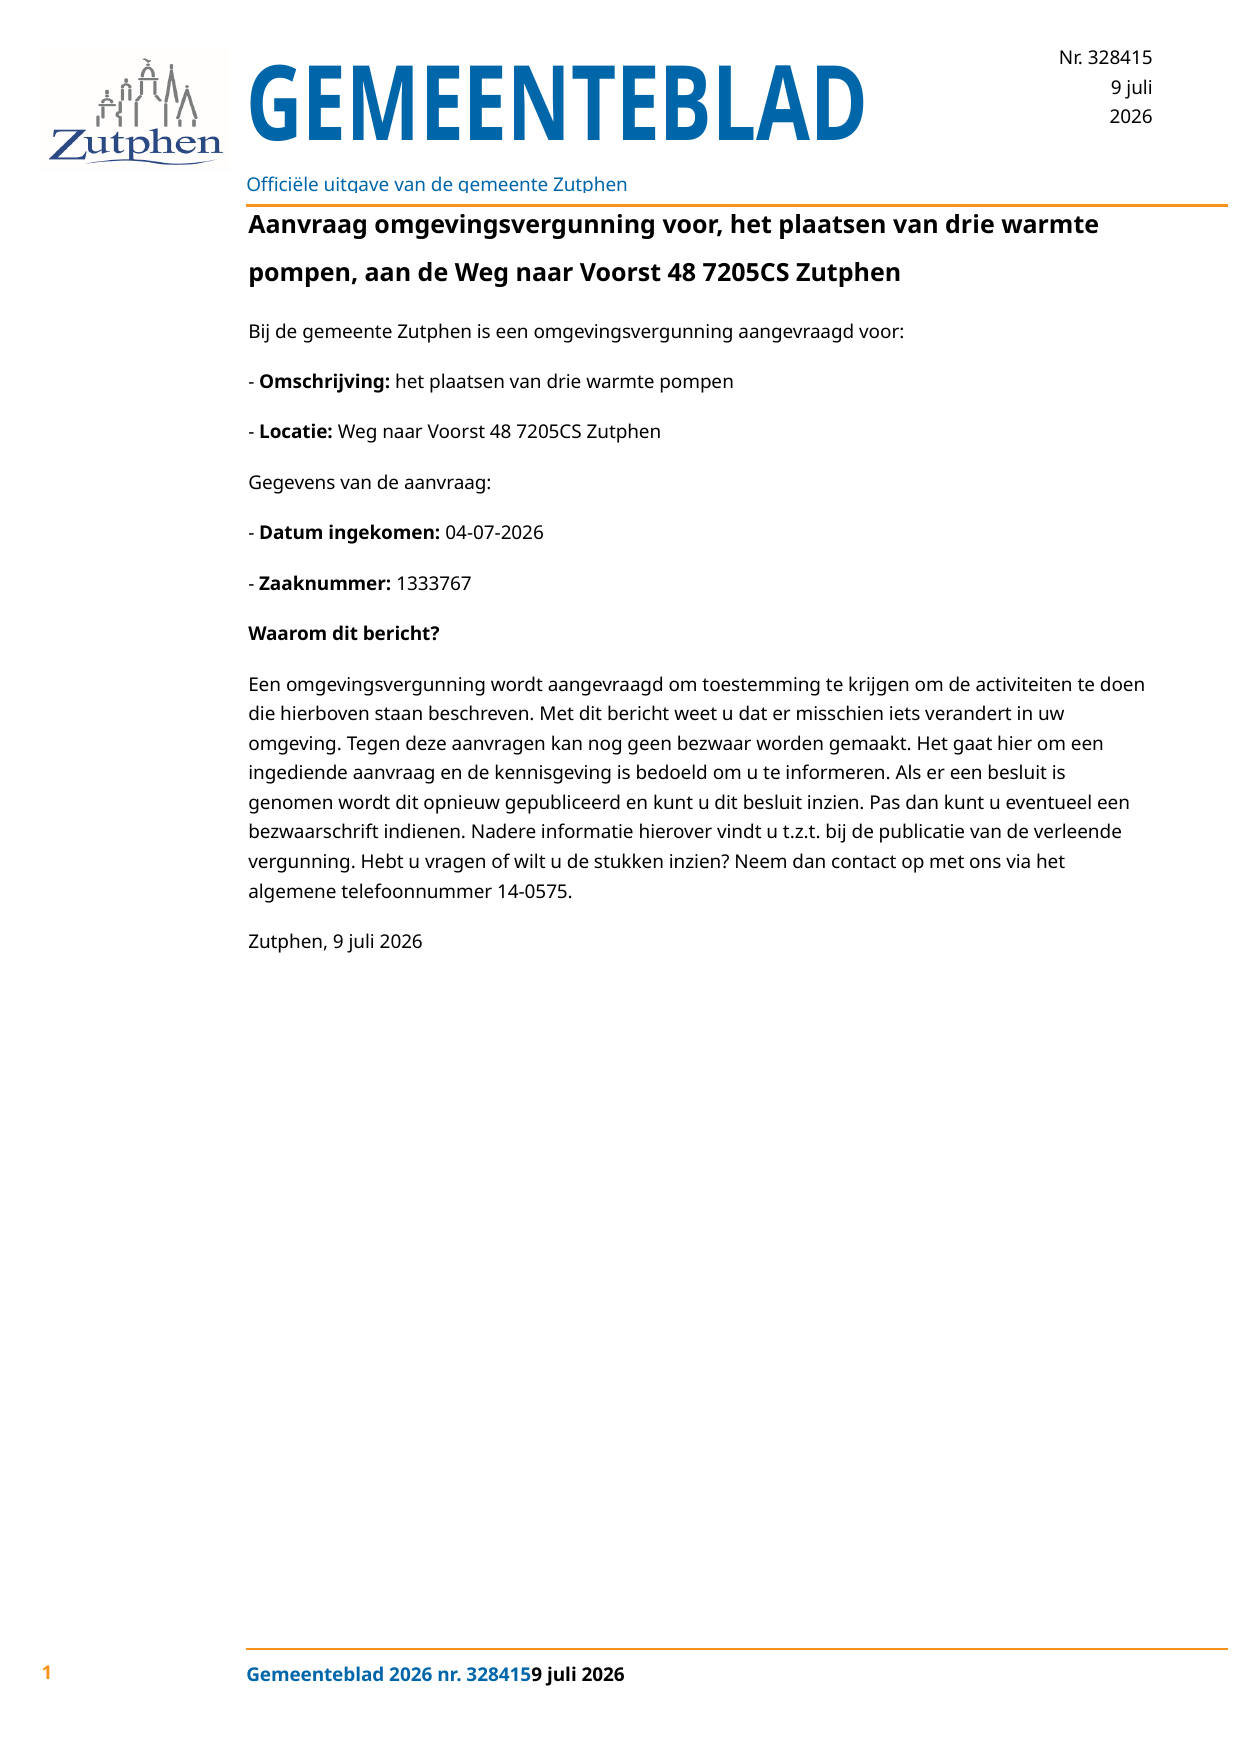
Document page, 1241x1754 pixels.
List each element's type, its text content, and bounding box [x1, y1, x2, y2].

text Waarom dit bericht? [248, 620, 1152, 646]
text - Datum ingekomen: 04-07-2026 [248, 519, 1152, 545]
text Bij de gemeente Zutphen is een omgevingsvergunning aangevraagd voor: [248, 318, 1152, 344]
text - Zaaknummer: 1333767 [248, 570, 1152, 596]
text - Omschrijving: het plaatsen van drie warmte pompen [248, 368, 1152, 394]
text Aanvraag omgevingsvergunning voor, het plaatsen van drie warmte pompen, aan de Weg naar Voorst 48 7205CS Zutphen [248, 207, 1152, 288]
text Een omgevingsvergunning wordt aangevraagd om toestemming te krijgen om de activiteiten te doen die hierboven staan beschreven. Met dit bericht weet u dat er misschien iets verandert in uw omgeving. Tegen deze aanvragen kan nog geen bezwaar worden gemaakt. Het gaat hier om een ingediende aanvraag en de kennisgeving is bedoeld om u te informeren. Als er een besluit is genomen wordt dit opnieuw gepubliceerd en kunt u dit besluit inzien. Pas dan kunt u eventueel een bezwaarschrift indienen. Nadere informatie hierover vindt u t.z.t. bij de publicatie van de verleende vergunning. Hebt u vragen of wilt u de stukken inzien? Neem dan contact op met ons via het algemene telefoonnummer 14-0575. [248, 671, 1152, 904]
text Zutphen, 9 juli 2026 [248, 928, 1152, 954]
text - Locatie: Weg naar Voorst 48 7205CS Zutphen [248, 419, 1152, 444]
text Gegevens van de aanvraag: [248, 469, 1152, 495]
picture [41, 47, 231, 172]
